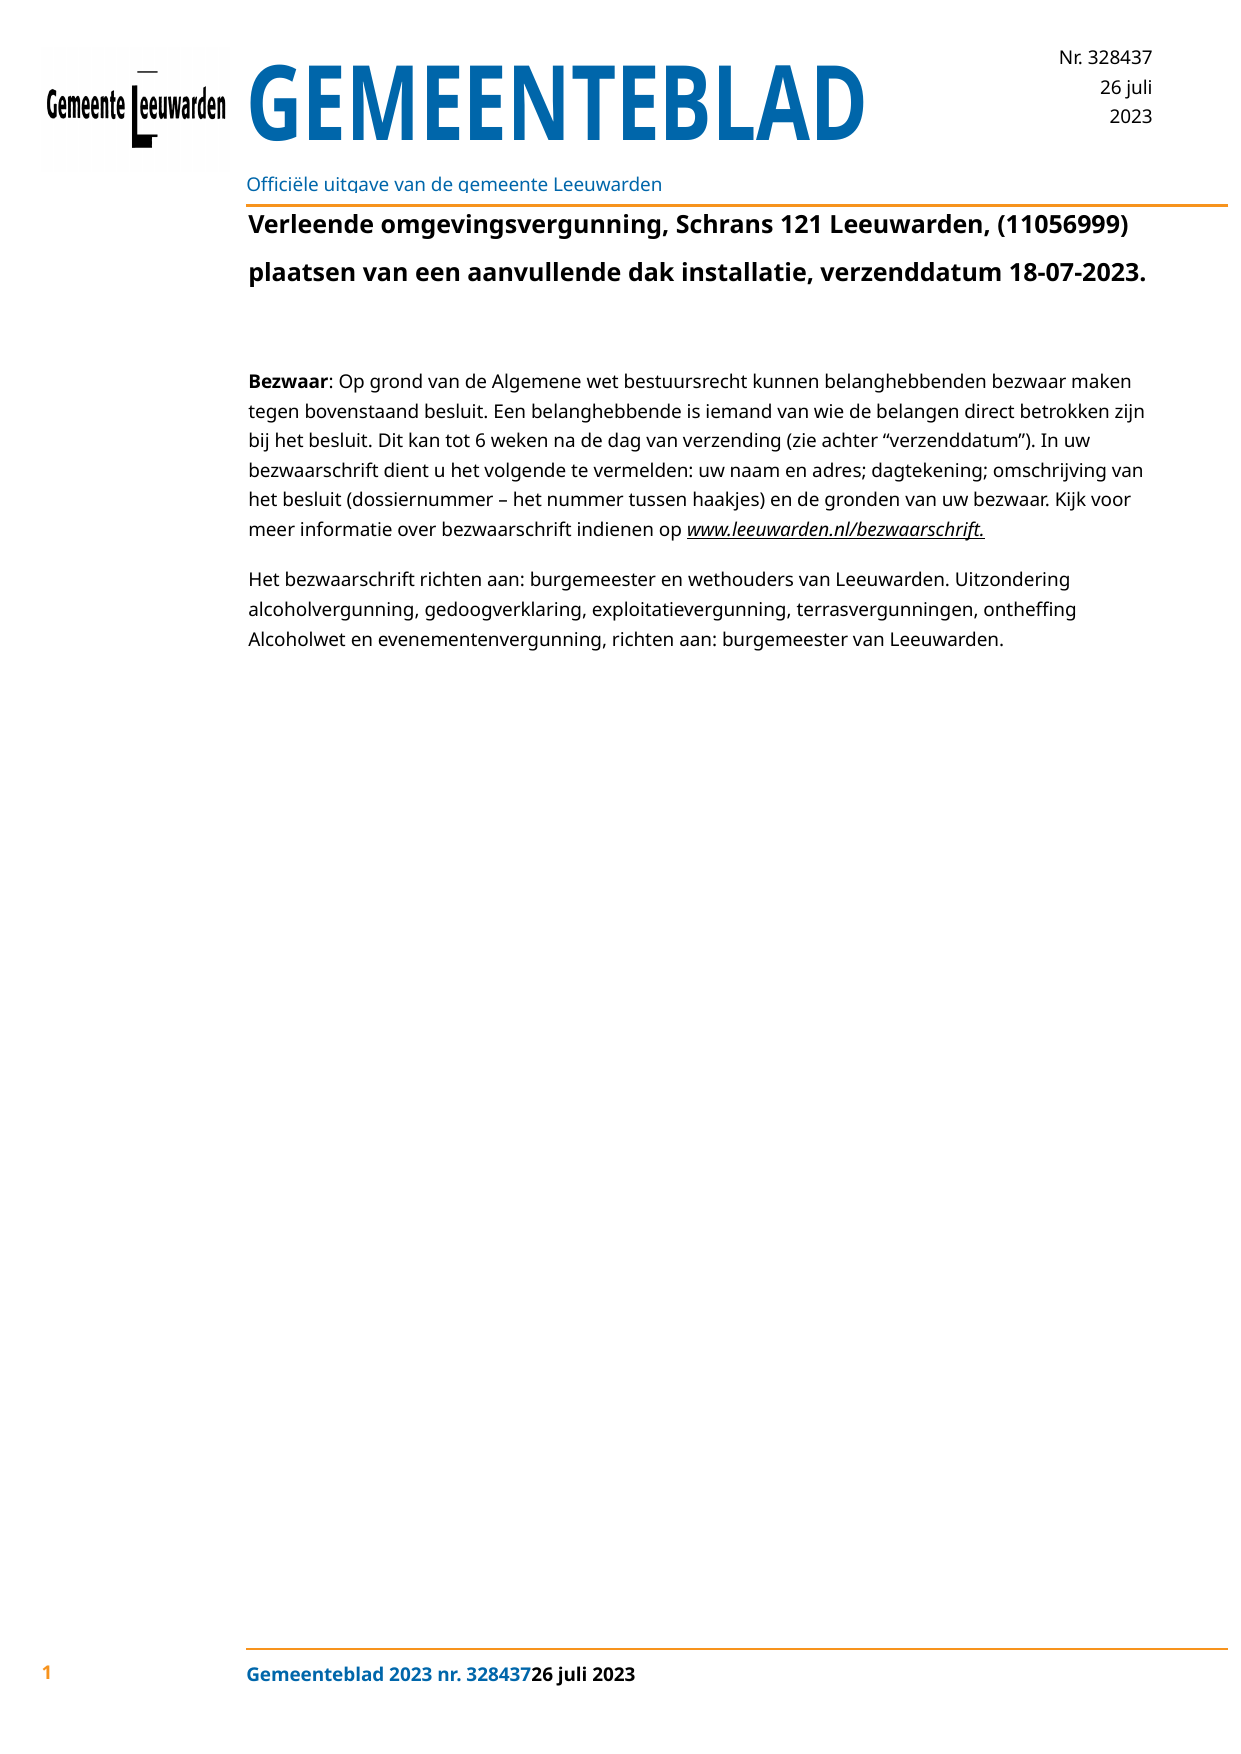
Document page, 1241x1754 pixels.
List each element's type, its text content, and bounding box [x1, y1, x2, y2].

text Verleende omgevingsvergunning, Schrans 121 Leeuwarden, (11056999) plaatsen van een aanvullende dak installatie, verzenddatum 18-07-2023. [248, 207, 1152, 288]
picture [41, 47, 231, 172]
text Bezwaar: Op grond van de Algemene wet bestuursrecht kunnen belanghebbenden bezwaar maken tegen bovenstaand besluit. Een belanghebbende is iemand van wie de belangen direct betrokken zijn bij het besluit. Dit kan tot 6 weken na de dag van verzending (zie achter “verzenddatum”). In uw bezwaarschrift dient u het volgende te vermelden: uw naam en adres; dagtekening; omschrijving van het besluit (dossiernummer – het nummer tussen haakjes) en de gronden van uw bezwaar. Kijk voor meer informatie over bezwaarschrift indienen op www.leeuwarden.nl/bezwaarschrift. [248, 368, 1152, 542]
text Het bezwaarschrift richten aan: burgemeester en wethouders van Leeuwarden. Uitzondering alcoholvergunning, gedoogverklaring, exploitatievergunning, terrasvergunningen, ontheffing Alcoholwet en evenementenvergunning, richten aan: burgemeester van Leeuwarden. [248, 567, 1152, 652]
